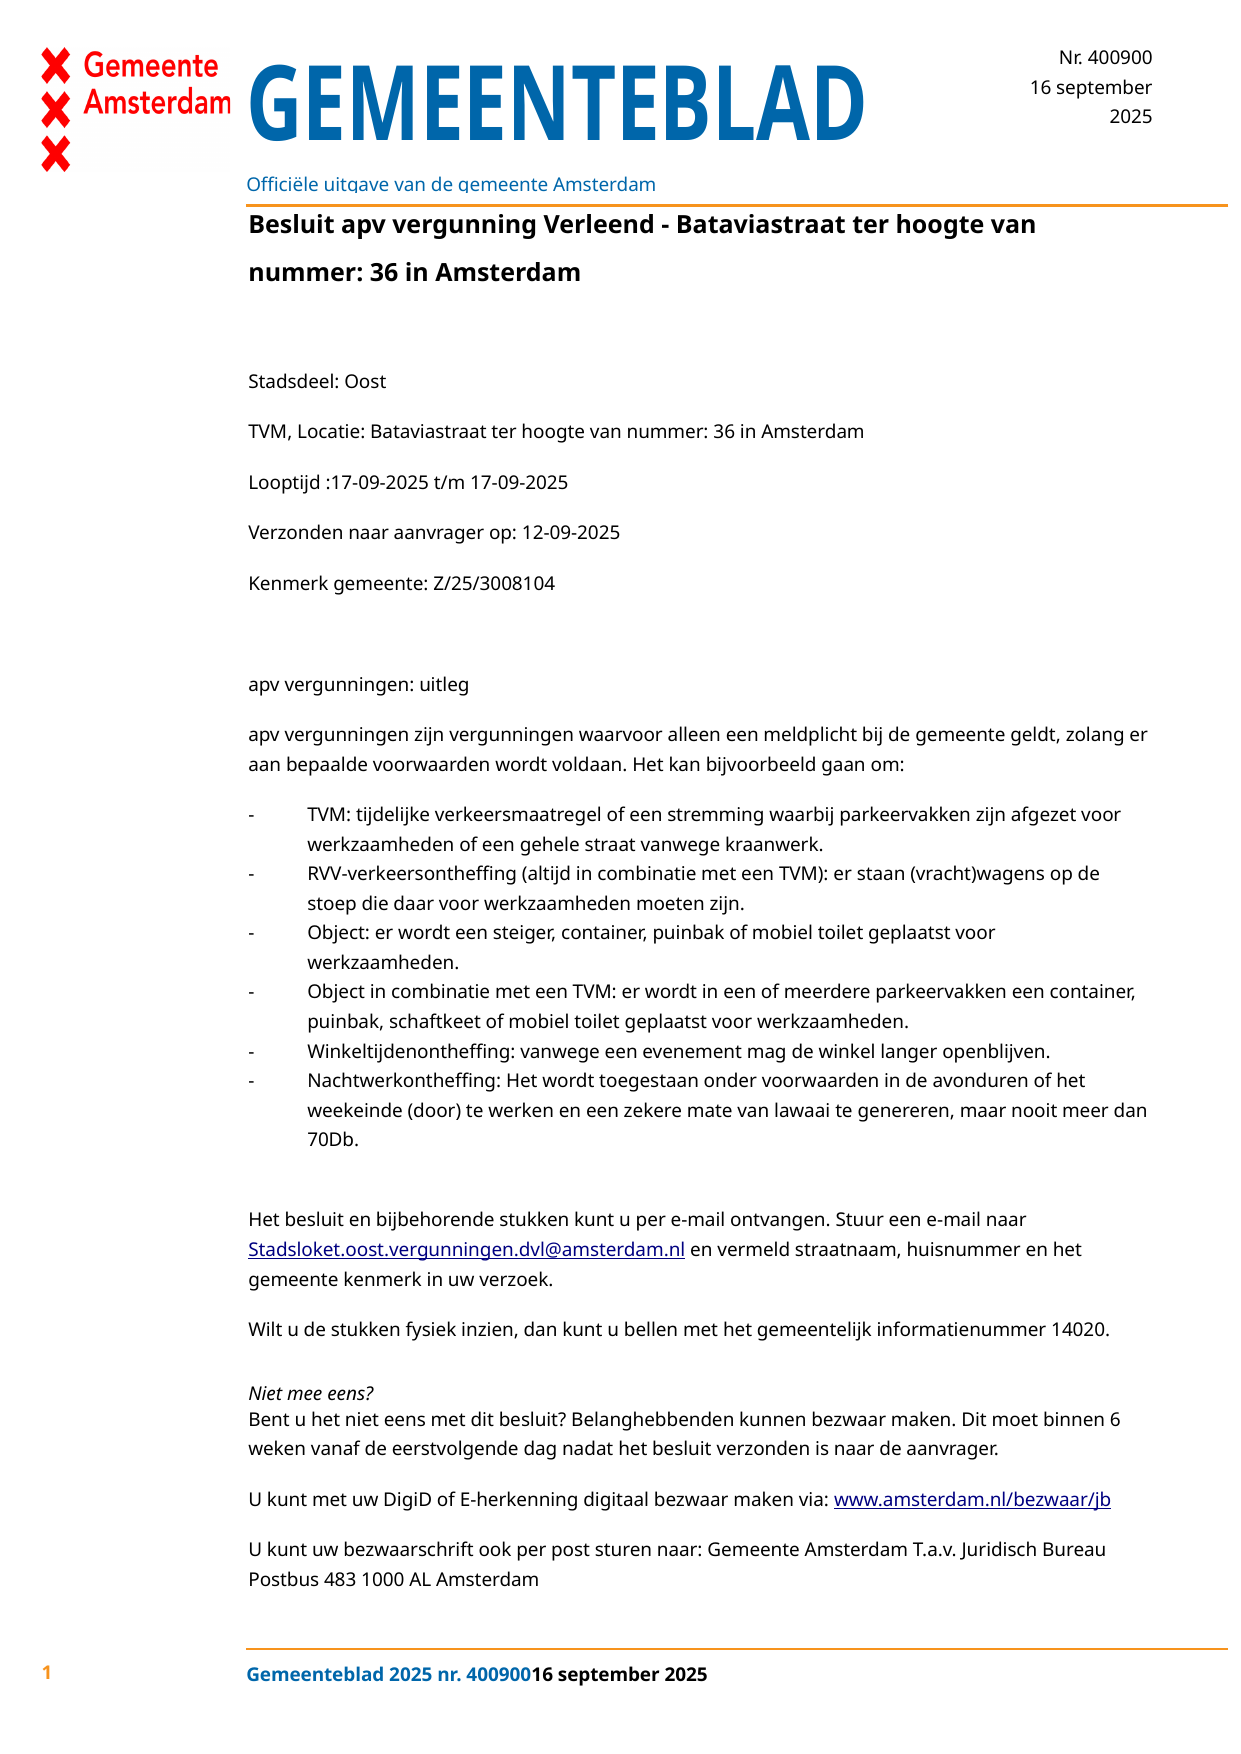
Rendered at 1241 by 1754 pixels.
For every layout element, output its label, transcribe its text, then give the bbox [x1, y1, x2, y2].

text Kenmerk gemeente: Z/25/3008104 [248, 570, 1152, 596]
text Wilt u de stukken fysiek inzien, dan kunt u bellen met het gemeentelijk informatienummer 14020. [248, 1316, 1152, 1342]
text U kunt uw bezwaarschrift ook per post sturen naar: Gemeente Amsterdam T.a.v. Juridisch Bureau Postbus 483 1000 AL Amsterdam [248, 1536, 1152, 1592]
text TVM, Locatie: Bataviastraat ter hoogte van nummer: 36 in Amsterdam [248, 419, 1152, 444]
text apv vergunningen: uitleg [248, 671, 1152, 697]
list RVV-verkeersontheffing (altijd in combinatie met een TVM): er staan (vracht)wagens op de stoep die daar voor werkzaamheden moeten zijn. [248, 860, 1152, 916]
text Besluit apv vergunning Verleend - Bataviastraat ter hoogte van nummer: 36 in Amsterdam [248, 207, 1152, 288]
list Object in combinatie met een TVM: er wordt in een of meerdere parkeervakken een container, puinbak, schaftkeet of mobiel toilet geplaatst voor werkzaamheden. [248, 979, 1152, 1034]
list TVM: tijdelijke verkeersmaatregel of een stremming waarbij parkeervakken zijn afgezet voor werkzaamheden of een gehele straat vanwege kraanwerk. [248, 801, 1152, 857]
text Bent u het niet eens met dit besluit? Belanghebbenden kunnen bezwaar maken. Dit moet binnen 6 weken vanaf de eerstvolgende dag nadat het besluit verzonden is naar de aanvrager. [248, 1406, 1152, 1461]
picture [41, 47, 231, 172]
text U kunt met uw DigiD of E-herkenning digitaal bezwaar maken via: www.amsterdam.nl/bezwaar/jb [248, 1486, 1152, 1512]
text apv vergunningen zijn vergunningen waarvoor alleen een meldplicht bij de gemeente geldt, zolang er aan bepaalde voorwaarden wordt voldaan. Het kan bijvoorbeeld gaan om: [248, 721, 1152, 777]
list Object: er wordt een steiger, container, puinbak of mobiel toilet geplaatst voor werkzaamheden. [248, 919, 1152, 975]
text Het besluit en bijbehorende stukken kunt u per e-mail ontvangen. Stuur een e-mail naar Stadsloket.oost.vergunningen.dvl@amsterdam.nl en vermeld straatnaam, huisnummer en het gemeente kenmerk in uw verzoek. [248, 1207, 1152, 1292]
text Niet mee eens? [248, 1380, 1152, 1406]
text Stadsdeel: Oost [248, 368, 1152, 394]
text Verzonden naar aanvrager op: 12-09-2025 [248, 519, 1152, 545]
text Looptijd :17-09-2025 t/m 17-09-2025 [248, 469, 1152, 495]
list Winkeltijdenontheffing: vanwege een evenement mag de winkel langer openblijven. [248, 1038, 1152, 1064]
list Nachtwerkontheffing: Het wordt toegestaan onder voorwaarden in de avonduren of het weekeinde (door) te werken en een zekere mate van lawaai te genereren, maar nooit meer dan 70Db. [248, 1067, 1152, 1152]
